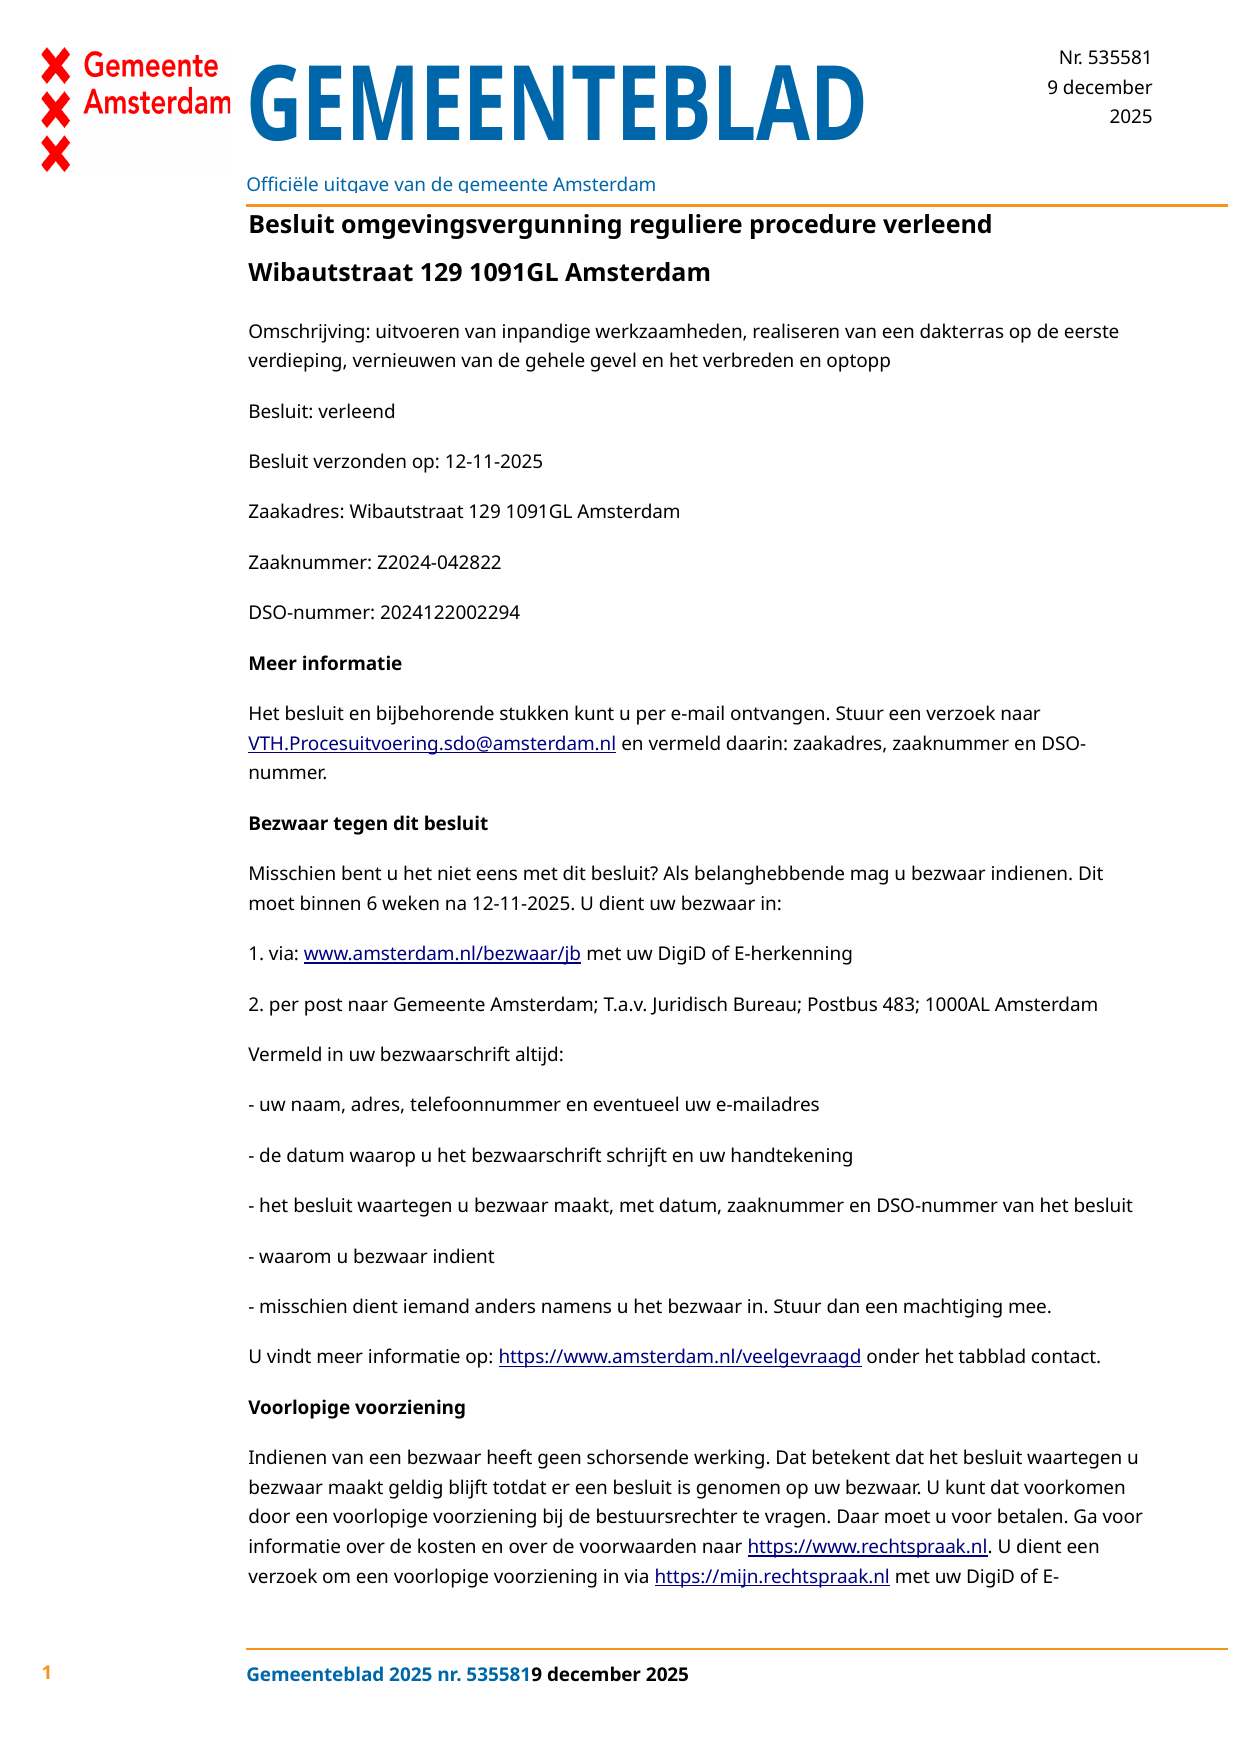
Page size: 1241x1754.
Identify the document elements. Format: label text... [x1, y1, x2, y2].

text - het besluit waartegen u bezwaar maakt, met datum, zaaknummer en DSO-nummer van het besluit [248, 1192, 1152, 1218]
picture [41, 47, 231, 172]
text Meer informatie [248, 650, 1152, 676]
text Besluit verzonden op: 12-11-2025 [248, 448, 1152, 474]
text Indienen van een bezwaar heeft geen schorsende werking. Dat betekent dat het besluit waartegen u bezwaar maakt geldig blijft totdat er een besluit is genomen op uw bezwaar. U kunt dat voorkomen door een voorlopige voorziening bij de bestuursrechter te vragen. Daar moet u voor betalen. Ga voor informatie over de kosten en over de voorwaarden naar https://www.rechtspraak.nl. U dient een verzoek om een voorlopige voorziening in via https://mijn.rechtspraak.nl met uw DigiD of E- [248, 1444, 1152, 1589]
text Voorlopige voorziening [248, 1394, 1152, 1420]
text Zaaknummer: Z2024-042822 [248, 549, 1152, 575]
text Zaakadres: Wibautstraat 129 1091GL Amsterdam [248, 499, 1152, 524]
text Misschien bent u het niet eens met dit besluit? Als belanghebbende mag u bezwaar indienen. Dit moet binnen 6 weken na 12-11-2025. U dient uw bezwaar in: [248, 860, 1152, 916]
text Bezwaar tegen dit besluit [248, 810, 1152, 836]
text Besluit: verleend [248, 398, 1152, 424]
text - de datum waarop u het bezwaarschrift schrijft en uw handtekening [248, 1142, 1152, 1168]
text Omschrijving: uitvoeren van inpandige werkzaamheden, realiseren van een dakterras op de eerste verdieping, vernieuwen van de gehele gevel en het verbreden en optopp [248, 318, 1152, 373]
text Het besluit en bijbehorende stukken kunt u per e-mail ontvangen. Stuur een verzoek naar VTH.Procesuitvoering.sdo@amsterdam.nl en vermeld daarin: zaakadres, zaaknummer en DSO-nummer. [248, 700, 1152, 785]
text DSO-nummer: 2024122002294 [248, 599, 1152, 625]
text Vermeld in uw bezwaarschrift altijd: [248, 1041, 1152, 1067]
text 2. per post naar Gemeente Amsterdam; T.a.v. Juridisch Bureau; Postbus 483; 1000AL Amsterdam [248, 991, 1152, 1017]
text - uw naam, adres, telefoonnummer en eventueel uw e-mailadres [248, 1092, 1152, 1117]
text U vindt meer informatie op: https://www.amsterdam.nl/veelgevraagd onder het tabblad contact. [248, 1344, 1152, 1369]
text - waarom u bezwaar indient [248, 1243, 1152, 1269]
text - misschien dient iemand anders namens u het bezwaar in. Stuur dan een machtiging mee. [248, 1293, 1152, 1319]
text Besluit omgevingsvergunning reguliere procedure verleend Wibautstraat 129 1091GL Amsterdam [248, 207, 1152, 288]
text 1. via: www.amsterdam.nl/bezwaar/jb met uw DigiD of E-herkenning [248, 940, 1152, 966]
